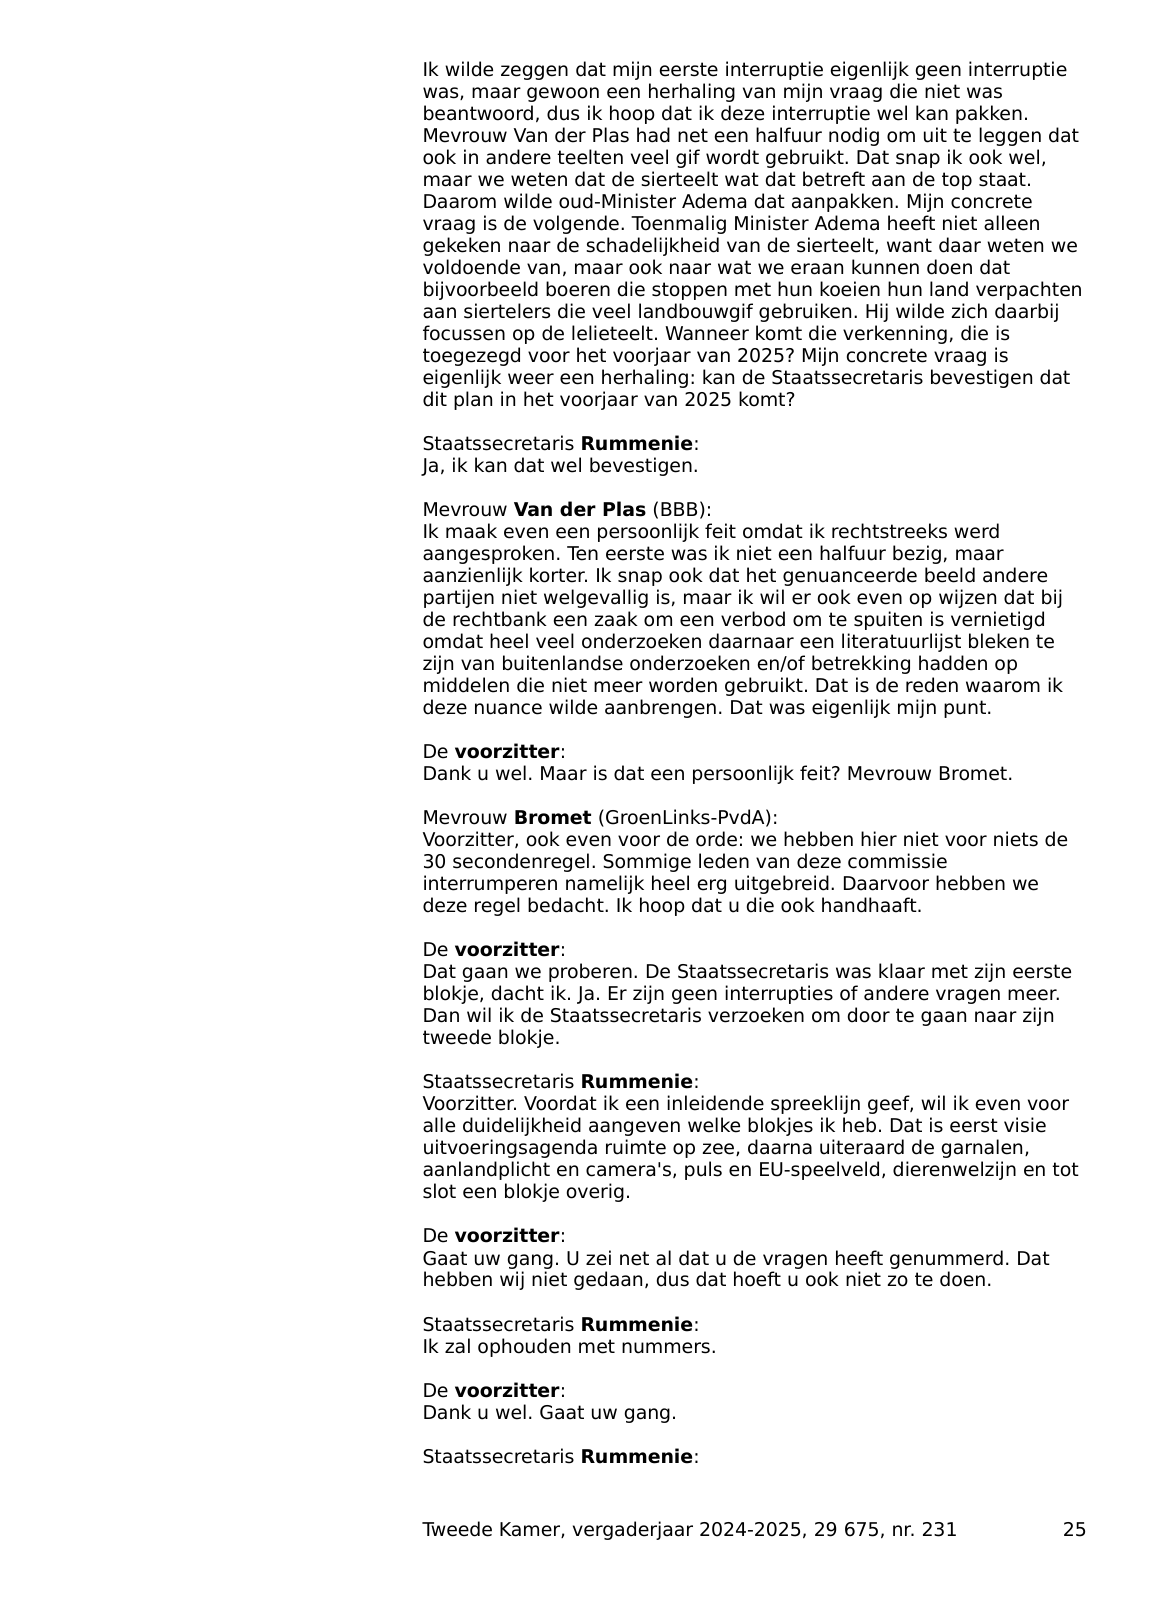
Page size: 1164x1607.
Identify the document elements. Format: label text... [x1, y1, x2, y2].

text Mevrouw Bromet (GroenLinks-PvdA): [422, 807, 1087, 829]
text Staatssecretaris Rummenie: [422, 1313, 1087, 1336]
text Ja, ik kan dat wel bevestigen. [422, 455, 1087, 477]
text De voorzitter: [422, 741, 1087, 763]
text De voorzitter: [422, 1225, 1087, 1247]
text Staatssecretaris Rummenie: [422, 433, 1087, 455]
text Voorzitter. Voordat ik een inleidende spreeklijn geef, wil ik even voor alle duidelijkheid aangeven welke blokjes ik heb. Dat is eerst visie uitvoeringsagenda ruimte op zee, daarna uiteraard de garnalen, aanlandplicht en camera's, puls en EU-speelveld, dierenwelzijn en tot slot een blokje overig. [422, 1093, 1087, 1203]
text Gaat uw gang. U zei net al dat u de vragen heeft genummerd. Dat hebben wij niet gedaan, dus dat hoeft u ook niet zo te doen. [422, 1247, 1087, 1291]
text Mevrouw Van der Plas (BBB): [422, 499, 1087, 521]
text Voorzitter, ook even voor de orde: we hebben hier niet voor niets de 30 secondenregel. Sommige leden van deze commissie interrumperen namelijk heel erg uitgebreid. Daarvoor hebben we deze regel bedacht. Ik hoop dat u die ook handhaaft. [422, 829, 1087, 917]
text De voorzitter: [422, 1380, 1087, 1402]
text Ik zal ophouden met nummers. [422, 1336, 1087, 1357]
text Staatssecretaris Rummenie: [422, 1071, 1087, 1093]
text Dank u wel. Gaat uw gang. [422, 1402, 1087, 1424]
text De voorzitter: [422, 939, 1087, 961]
text Ik maak even een persoonlijk feit omdat ik rechtstreeks werd aangesproken. Ten eerste was ik niet een halfuur bezig, maar aanzienlijk korter. Ik snap ook dat het genuanceerde beeld andere partijen niet welgevallig is, maar ik wil er ook even op wijzen dat bij de rechtbank een zaak om een verbod om te spuiten is vernietigd omdat heel veel onderzoeken daarnaar een literatuurlijst bleken te zijn van buitenlandse onderzoeken en/of betrekking hadden op middelen die niet meer worden gebruikt. Dat is de reden waarom ik deze nuance wilde aanbrengen. Dat was eigenlijk mijn punt. [422, 521, 1087, 719]
text Dank u wel. Maar is dat een persoonlijk feit? Mevrouw Bromet. [422, 763, 1087, 785]
text Ik wilde zeggen dat mijn eerste interruptie eigenlijk geen interruptie was, maar gewoon een herhaling van mijn vraag die niet was beantwoord, dus ik hoop dat ik deze interruptie wel kan pakken. Mevrouw Van der Plas had net een halfuur nodig om uit te leggen dat ook in andere teelten veel gif wordt gebruikt. Dat snap ik ook wel, maar we weten dat de sierteelt wat dat betreft aan de top staat. Daarom wilde oud-Minister Adema dat aanpakken. Mijn concrete vraag is de volgende. Toenmalig Minister Adema heeft niet alleen gekeken naar de schadelijkheid van de sierteelt, want daar weten we voldoende van, maar ook naar wat we eraan kunnen doen dat bijvoorbeeld boeren die stoppen met hun koeien hun land verpachten aan siertelers die veel landbouwgif gebruiken. Hij wilde zich daarbij focussen op de lelieteelt. Wanneer komt die verkenning, die is toegezegd voor het voorjaar van 2025? Mijn concrete vraag is eigenlijk weer een herhaling: kan de Staatssecretaris bevestigen dat dit plan in het voorjaar van 2025 komt? [422, 59, 1087, 411]
text Staatssecretaris Rummenie: [422, 1446, 1087, 1468]
text Dat gaan we proberen. De Staatssecretaris was klaar met zijn eerste blokje, dacht ik. Ja. Er zijn geen interrupties of andere vragen meer. Dan wil ik de Staatssecretaris verzoeken om door te gaan naar zijn tweede blokje. [422, 961, 1087, 1049]
